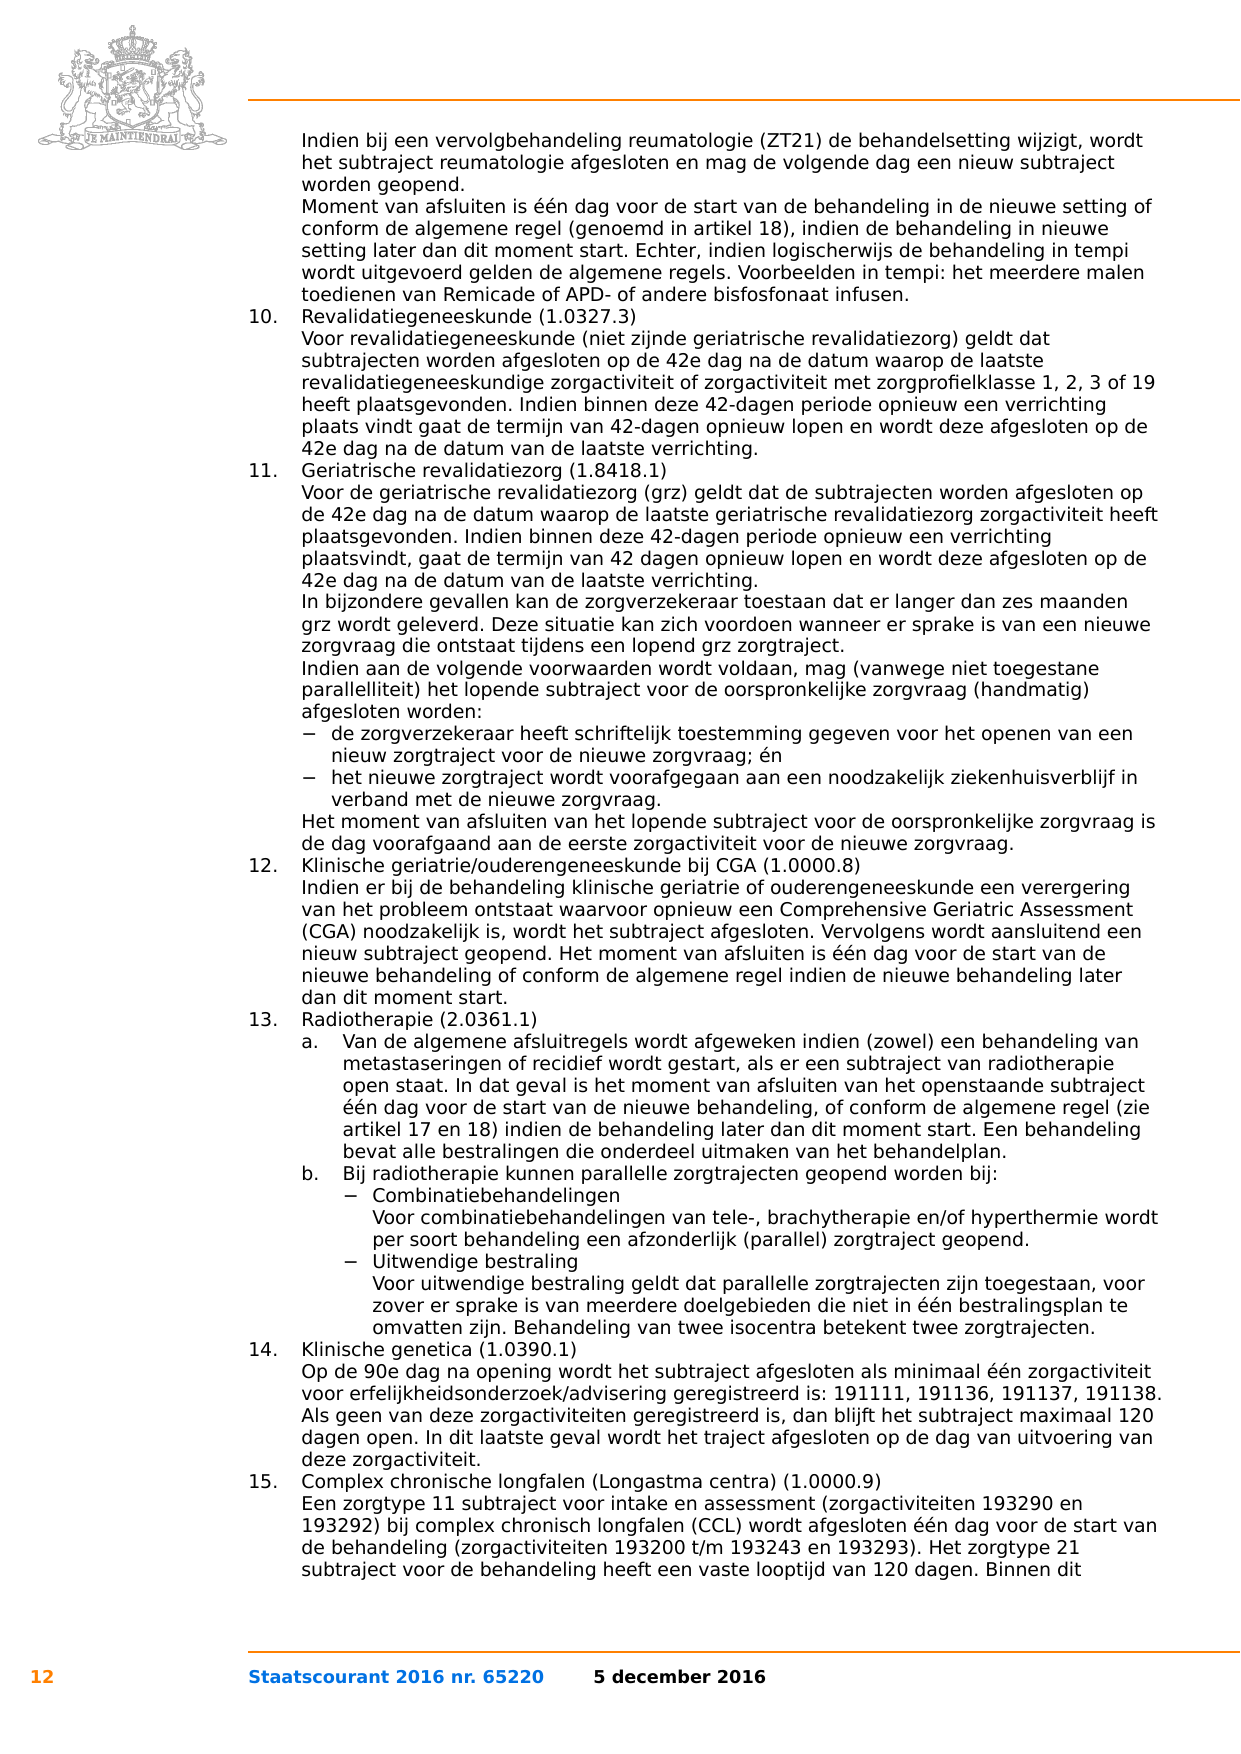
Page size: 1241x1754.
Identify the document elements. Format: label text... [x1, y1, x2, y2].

text Indien bij een vervolgbehandeling reumatologie (ZT21) de behandelsetting wijzigt, wordt het subtraject reumatologie afgesloten en mag de volgende dag een nieuw subtraject worden geopend. [301, 130, 1163, 196]
text − Combinatiebehandelingen [343, 1185, 1163, 1207]
text − Uitwendige bestraling [343, 1251, 1163, 1273]
text Voor revalidatiegeneeskunde (niet zijnde geriatrische revalidatiezorg) geldt dat subtrajecten worden afgesloten op de 42e dag na de datum waarop de laatste revalidatiegeneeskundige zorgactiviteit of zorgactiviteit met zorgprofielklasse 1, 2, 3 of 19 heeft plaatsgevonden. Indien binnen deze 42-dagen periode opnieuw een verrichting plaats vindt gaat de termijn van 42-dagen opnieuw lopen en wordt deze afgesloten op de 42e dag na de datum van de laatste verrichting. [301, 328, 1163, 459]
picture [38, 25, 227, 150]
text Voor de geriatrische revalidatiezorg (grz) geldt dat de subtrajecten worden afgesloten op de 42e dag na de datum waarop de laatste geriatrische revalidatiezorg zorgactiviteit heeft plaatsgevonden. Indien binnen deze 42-dagen periode opnieuw een verrichting plaatsvindt, gaat de termijn van 42 dagen opnieuw lopen en wordt deze afgesloten op de 42e dag na de datum van de laatste verrichting. [301, 482, 1163, 591]
text Indien aan de volgende voorwaarden wordt voldaan, mag (vanwege niet toegestane parallelliteit) het lopende subtraject voor de oorspronkelijke zorgvraag (handmatig) afgesloten worden: [301, 657, 1163, 723]
text Voor combinatiebehandelingen van tele-, brachytherapie en/of hyperthermie wordt per soort behandeling een afzonderlijk (parallel) zorgtraject geopend. [372, 1207, 1163, 1251]
text 13. Radiotherapie (2.0361.1) [248, 1009, 1163, 1031]
text 14. Klinische genetica (1.0390.1) [248, 1339, 1163, 1361]
text Een zorgtype 11 subtraject voor intake en assessment (zorgactiviteiten 193290 en 193292) bij complex chronisch longfalen (CCL) wordt afgesloten één dag voor de start van de behandeling (zorgactiviteiten 193200 t/m 193243 en 193293). Het zorgtype 21 subtraject voor de behandeling heeft een vaste looptijd van 120 dagen. Binnen dit [301, 1493, 1163, 1581]
text Voor uitwendige bestraling geldt dat parallelle zorgtrajecten zijn toegestaan, voor zover er sprake is van meerdere doelgebieden die niet in één bestralingsplan te omvatten zijn. Behandeling van twee isocentra betekent twee zorgtrajecten. [372, 1273, 1163, 1339]
text 11. Geriatrische revalidatiezorg (1.8418.1) [248, 459, 1163, 482]
text − de zorgverzekeraar heeft schriftelijk toestemming gegeven voor het openen van een nieuw zorgtraject voor de nieuwe zorgvraag; én [301, 723, 1163, 767]
text Indien er bij de behandeling klinische geriatrie of ouderengeneeskunde een verergering van het probleem ontstaat waarvoor opnieuw een Comprehensive Geriatric Assessment (CGA) noodzakelijk is, wordt het subtraject afgesloten. Vervolgens wordt aansluitend een nieuw subtraject geopend. Het moment van afsluiten is één dag voor de start van de nieuwe behandeling of conform de algemene regel indien de nieuwe behandeling later dan dit moment start. [301, 877, 1163, 1009]
text In bijzondere gevallen kan de zorgverzekeraar toestaan dat er langer dan zes maanden grz wordt geleverd. Deze situatie kan zich voordoen wanneer er sprake is van een nieuwe zorgvraag die ontstaat tijdens een lopend grz zorgtraject. [301, 591, 1163, 657]
text Op de 90e dag na opening wordt het subtraject afgesloten als minimaal één zorgactiviteit voor erfelijkheidsonderzoek/advisering geregistreerd is: 191111, 191136, 191137, 191138. Als geen van deze zorgactiviteiten geregistreerd is, dan blijft het subtraject maximaal 120 dagen open. In dit laatste geval wordt het traject afgesloten op de dag van uitvoering van deze zorgactiviteit. [301, 1361, 1163, 1471]
text 10. Revalidatiegeneeskunde (1.0327.3) [248, 306, 1163, 328]
text 15. Complex chronische longfalen (Longastma centra) (1.0000.9) [248, 1471, 1163, 1493]
text 12. Klinische geriatrie/ouderengeneeskunde bij CGA (1.0000.8) [248, 855, 1163, 877]
text b. Bij radiotherapie kunnen parallelle zorgtrajecten geopend worden bij: [301, 1163, 1163, 1185]
text Moment van afsluiten is één dag voor de start van de behandeling in de nieuwe setting of conform de algemene regel (genoemd in artikel 18), indien de behandeling in nieuwe setting later dan dit moment start. Echter, indien logischerwijs de behandeling in tempi wordt uitgevoerd gelden de algemene regels. Voorbeelden in tempi: het meerdere malen toedienen van Remicade of APD- of andere bisfosfonaat infusen. [301, 196, 1163, 306]
text Het moment van afsluiten van het lopende subtraject voor de oorspronkelijke zorgvraag is de dag voorafgaand aan de eerste zorgactiviteit voor de nieuwe zorgvraag. [301, 811, 1163, 855]
text a. Van de algemene afsluitregels wordt afgeweken indien (zowel) een behandeling van metastaseringen of recidief wordt gestart, als er een subtraject van radiotherapie open staat. In dat geval is het moment van afsluiten van het openstaande subtraject één dag voor de start van de nieuwe behandeling, of conform de algemene regel (zie artikel 17 en 18) indien de behandeling later dan dit moment start. Een behandeling bevat alle bestralingen die onderdeel uitmaken van het behandelplan. [301, 1031, 1163, 1163]
text − het nieuwe zorgtraject wordt voorafgegaan aan een noodzakelijk ziekenhuisverblijf in verband met de nieuwe zorgvraag. [301, 767, 1163, 811]
